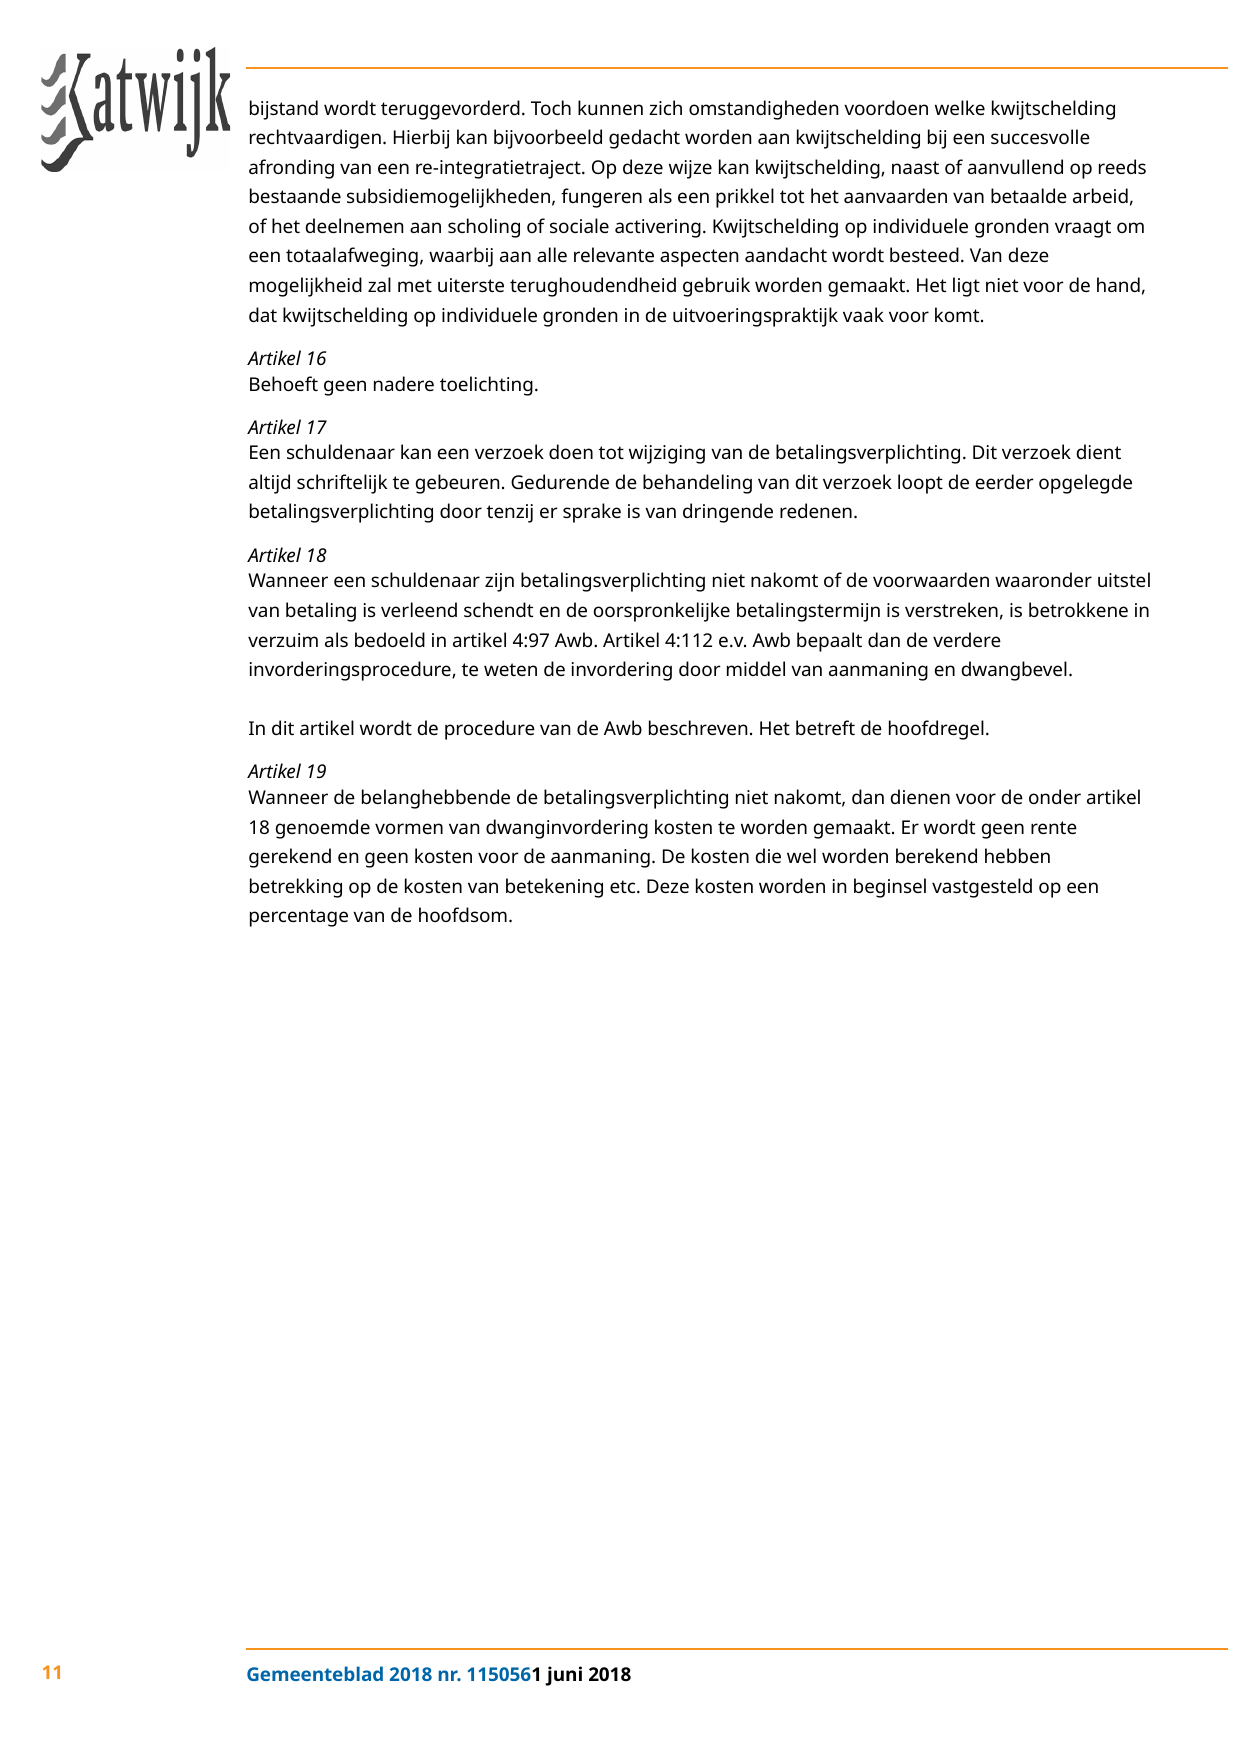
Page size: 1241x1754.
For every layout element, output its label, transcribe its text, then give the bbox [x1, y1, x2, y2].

picture [41, 47, 231, 172]
text Artikel 16 [248, 345, 1152, 371]
text Artikel 18 [248, 542, 1152, 568]
text Een schuldenaar kan een verzoek doen tot wijziging van de betalingsverplichting. Dit verzoek dient altijd schriftelijk te gebeuren. Gedurende de behandeling van dit verzoek loopt de eerder opgelegde betalingsverplichting door tenzij er sprake is van dringende redenen. [248, 439, 1152, 524]
text bijstand wordt teruggevorderd. Toch kunnen zich omstandigheden voordoen welke kwijtschelding rechtvaardigen. Hierbij kan bijvoorbeeld gedacht worden aan kwijtschelding bij een succesvolle afronding van een re-integratietraject. Op deze wijze kan kwijtschelding, naast of aanvullend op reeds bestaande subsidiemogelijkheden, fungeren als een prikkel tot het aanvaarden van betaalde arbeid, of het deelnemen aan scholing of sociale activering. Kwijtschelding op individuele gronden vraagt om een totaalafweging, waarbij aan alle relevante aspecten aandacht wordt besteed. Van deze mogelijkheid zal met uiterste terughoudendheid gebruik worden gemaakt. Het ligt niet voor de hand, dat kwijtschelding op individuele gronden in de uitvoeringspraktijk vaak voor komt. [248, 95, 1152, 328]
text Wanneer de belanghebbende de betalingsverplichting niet nakomt, dan dienen voor de onder artikel 18 genoemde vormen van dwanginvordering kosten te worden gemaakt. Er wordt geen rente gerekend en geen kosten voor de aanmaning. De kosten die wel worden berekend hebben betrekking op de kosten van betekening etc. Deze kosten worden in beginsel vastgesteld op een percentage van de hoofdsom. [248, 784, 1152, 928]
text Artikel 19 [248, 759, 1152, 784]
text In dit artikel wordt de procedure van de Awb beschreven. Het betreft de hoofdregel. [248, 716, 1152, 741]
text Wanneer een schuldenaar zijn betalingsverplichting niet nakomt of de voorwaarden waaronder uitstel van betaling is verleend schendt en de oorspronkelijke betalingstermijn is verstreken, is betrokkene in verzuim als bedoeld in artikel 4:97 Awb. Artikel 4:112 e.v. Awb bepaalt dan de verdere invorderingsprocedure, te weten de invordering door middel van aanmaning en dwangbevel. [248, 568, 1152, 682]
text Behoeft geen nadere toelichting. [248, 371, 1152, 396]
text Artikel 17 [248, 414, 1152, 439]
